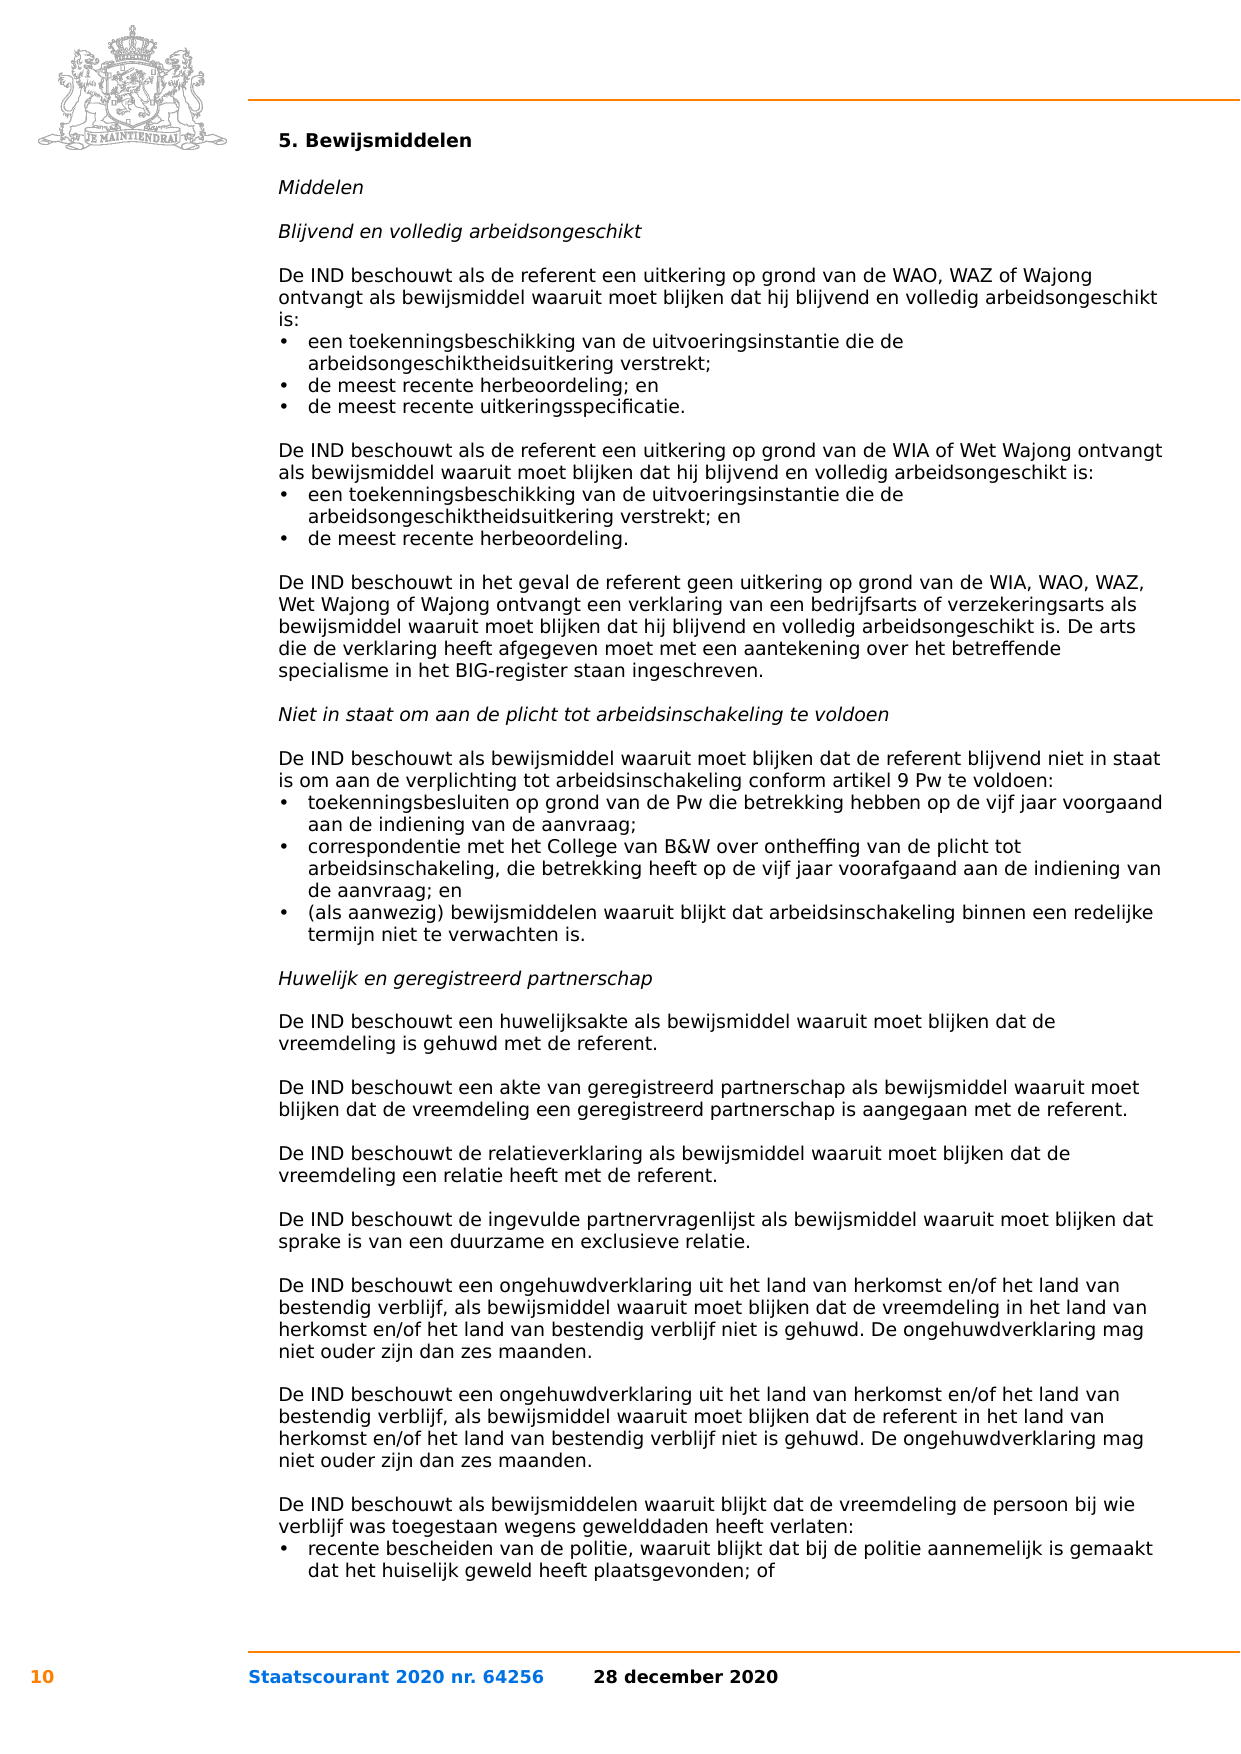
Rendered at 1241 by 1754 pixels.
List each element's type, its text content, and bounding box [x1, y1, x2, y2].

text • de meest recente herbeoordeling; en [278, 374, 1163, 396]
subtitle 5. Bewijsmiddelen [278, 130, 1163, 152]
text • de meest recente herbeoordeling. [278, 528, 1163, 550]
text De IND beschouwt een huwelijksakte als bewijsmiddel waaruit moet blijken dat de vreemdeling is gehuwd met de referent. [278, 1011, 1163, 1055]
text De IND beschouwt een akte van geregistreerd partnerschap als bewijsmiddel waaruit moet blijken dat de vreemdeling een geregistreerd partnerschap is aangegaan met de referent. [278, 1077, 1163, 1121]
text De IND beschouwt als bewijsmiddelen waaruit blijkt dat de vreemdeling de persoon bij wie verblijf was toegestaan wegens gewelddaden heeft verlaten: [278, 1494, 1163, 1538]
picture [38, 25, 227, 150]
text De IND beschouwt een ongehuwdverklaring uit het land van herkomst en/of het land van bestendig verblijf, als bewijsmiddel waaruit moet blijken dat de referent in het land van herkomst en/of het land van bestendig verblijf niet is gehuwd. De ongehuwdverklaring mag niet ouder zijn dan zes maanden. [278, 1384, 1163, 1472]
subtitle Middelen [278, 177, 1163, 199]
text De IND beschouwt de ingevulde partnervragenlijst als bewijsmiddel waaruit moet blijken dat sprake is van een duurzame en exclusieve relatie. [278, 1209, 1163, 1253]
text De IND beschouwt als bewijsmiddel waaruit moet blijken dat de referent blijvend niet in staat is om aan de verplichting tot arbeidsinschakeling conform artikel 9 Pw te voldoen: [278, 748, 1163, 792]
text • de meest recente uitkeringsspecificatie. [278, 396, 1163, 418]
subtitle Niet in staat om aan de plicht tot arbeidsinschakeling te voldoen [278, 704, 1163, 726]
text • correspondentie met het College van B&W over ontheffing van de plicht tot arbeidsinschakeling, die betrekking heeft op de vijf jaar voorafgaand aan de indiening van de aanvraag; en [278, 836, 1163, 902]
text De IND beschouwt de relatieverklaring als bewijsmiddel waaruit moet blijken dat de vreemdeling een relatie heeft met de referent. [278, 1143, 1163, 1187]
text • toekenningsbesluiten op grond van de Pw die betrekking hebben op de vijf jaar voorgaand aan de indiening van de aanvraag; [278, 792, 1163, 836]
subtitle Blijvend en volledig arbeidsongeschikt [278, 221, 1163, 243]
text De IND beschouwt een ongehuwdverklaring uit het land van herkomst en/of het land van bestendig verblijf, als bewijsmiddel waaruit moet blijken dat de vreemdeling in het land van herkomst en/of het land van bestendig verblijf niet is gehuwd. De ongehuwdverklaring mag niet ouder zijn dan zes maanden. [278, 1274, 1163, 1362]
text De IND beschouwt in het geval de referent geen uitkering op grond van de WIA, WAO, WAZ, Wet Wajong of Wajong ontvangt een verklaring van een bedrijfsarts of verzekeringsarts als bewijsmiddel waaruit moet blijken dat hij blijvend en volledig arbeidsongeschikt is. De arts die de verklaring heeft afgegeven moet met een aantekening over het betreffende specialisme in het BIG-register staan ingeschreven. [278, 572, 1163, 682]
text • een toekenningsbeschikking van de uitvoeringsinstantie die de arbeidsongeschiktheidsuitkering verstrekt; en [278, 484, 1163, 528]
text De IND beschouwt als de referent een uitkering op grond van de WIA of Wet Wajong ontvangt als bewijsmiddel waaruit moet blijken dat hij blijvend en volledig arbeidsongeschikt is: [278, 440, 1163, 484]
text • (als aanwezig) bewijsmiddelen waaruit blijkt dat arbeidsinschakeling binnen een redelijke termijn niet te verwachten is. [278, 902, 1163, 946]
text • recente bescheiden van de politie, waaruit blijkt dat bij de politie aannemelijk is gemaakt dat het huiselijk geweld heeft plaatsgevonden; of [278, 1538, 1163, 1582]
subtitle Huwelijk en geregistreerd partnerschap [278, 967, 1163, 989]
text • een toekenningsbeschikking van de uitvoeringsinstantie die de arbeidsongeschiktheidsuitkering verstrekt; [278, 331, 1163, 374]
text De IND beschouwt als de referent een uitkering op grond van de WAO, WAZ of Wajong ontvangt als bewijsmiddel waaruit moet blijken dat hij blijvend en volledig arbeidsongeschikt is: [278, 264, 1163, 331]
